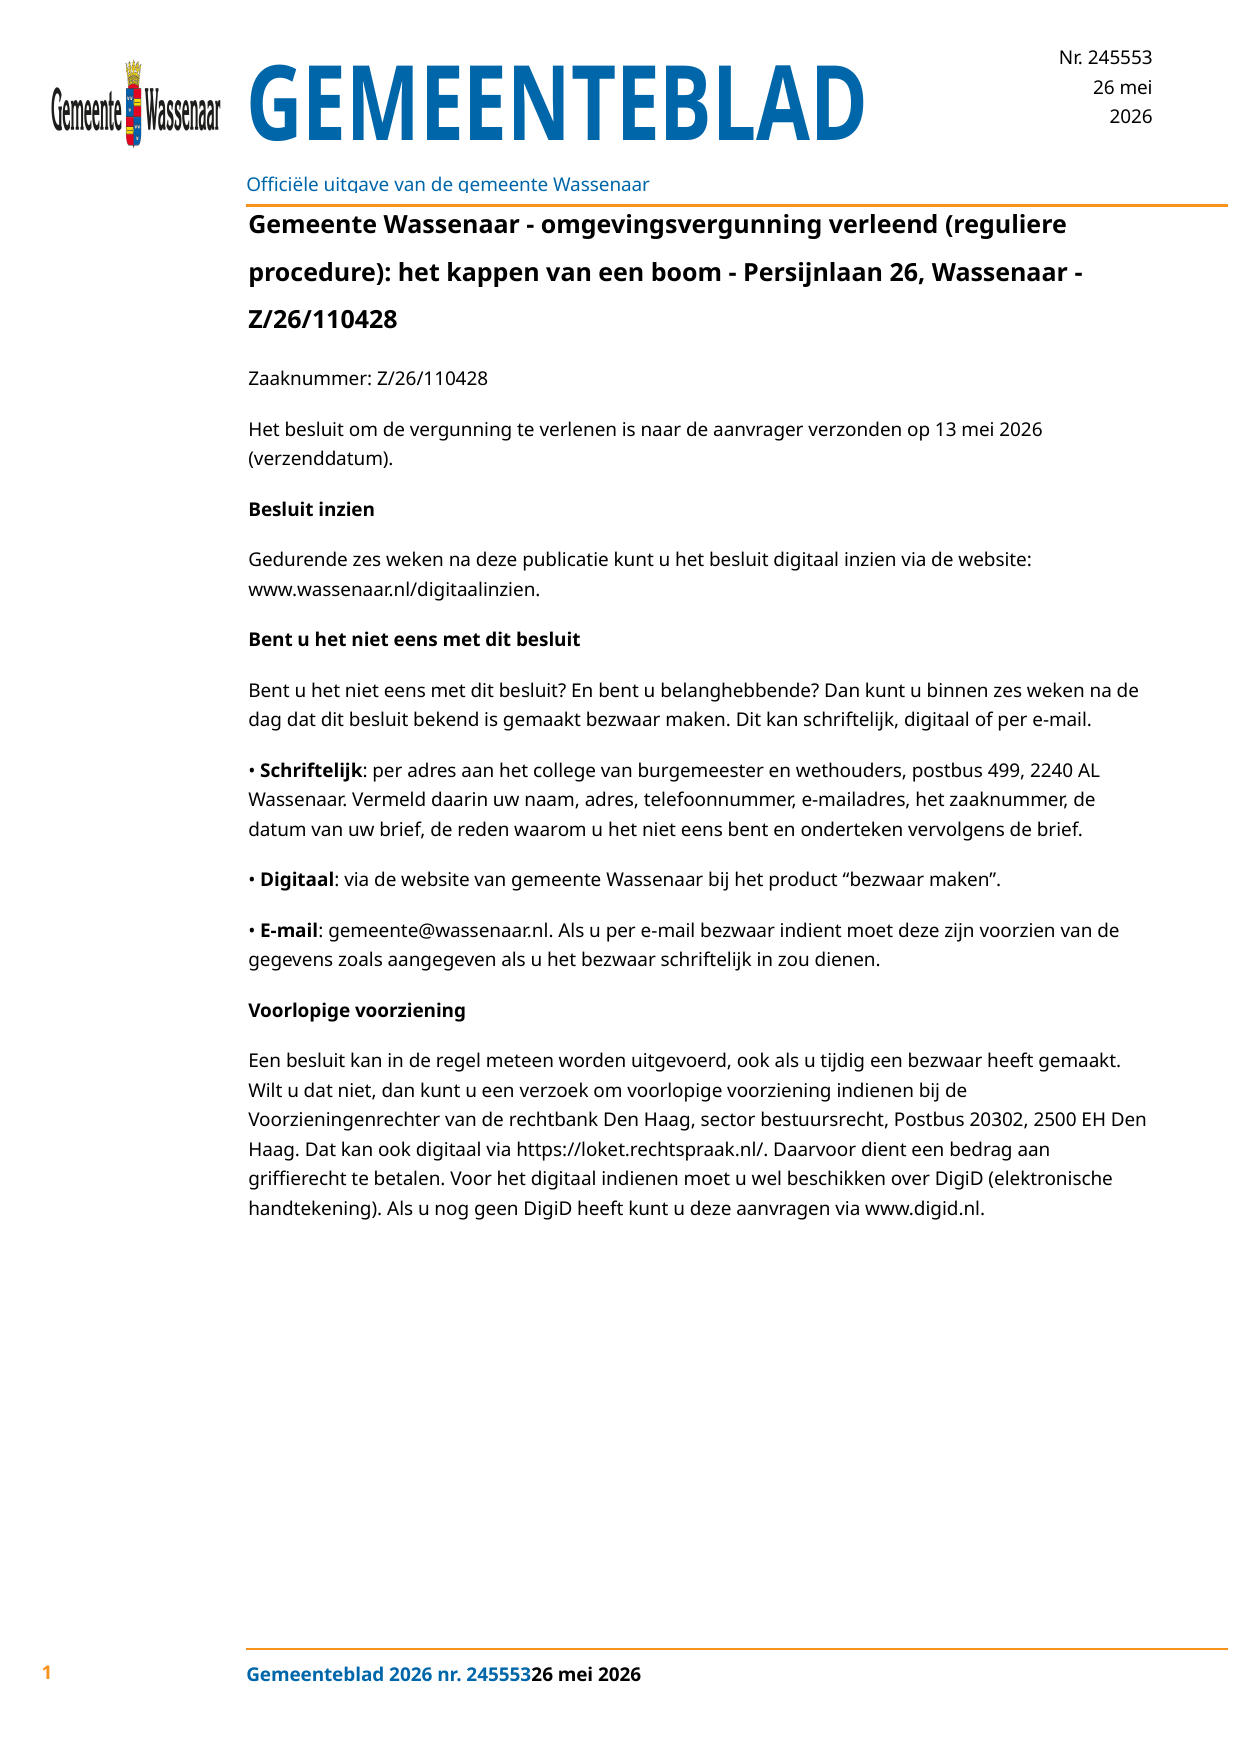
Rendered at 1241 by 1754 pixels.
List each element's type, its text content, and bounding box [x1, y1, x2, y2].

text • Digitaal: via de website van gemeente Wassenaar bij het product “bezwaar maken”. [248, 866, 1152, 892]
text Bent u het niet eens met dit besluit? En bent u belanghebbende? Dan kunt u binnen zes weken na de dag dat dit besluit bekend is gemaakt bezwaar maken. Dit kan schriftelijk, digitaal of per e-mail. [248, 677, 1152, 732]
text Voorlopige voorziening [248, 997, 1152, 1022]
text Bent u het niet eens met dit besluit [248, 626, 1152, 652]
text • E-mail: gemeente@wassenaar.nl. Als u per e-mail bezwaar indient moet deze zijn voorzien van de gegevens zoals aangegeven als u het bezwaar schriftelijk in zou dienen. [248, 917, 1152, 972]
text • Schriftelijk: per adres aan het college van burgemeester en wethouders, postbus 499, 2240 AL Wassenaar. Vermeld daarin uw naam, adres, telefoonnummer, e-mailadres, het zaaknummer, de datum van uw brief, de reden waarom u het niet eens bent en onderteken vervolgens de brief. [248, 757, 1152, 842]
text Gedurende zes weken na deze publicatie kunt u het besluit digitaal inzien via de website: www.wassenaar.nl/digitaalinzien. [248, 546, 1152, 602]
text Zaaknummer: Z/26/110428 [248, 366, 1152, 391]
text Een besluit kan in de regel meteen worden uitgevoerd, ook als u tijdig een bezwaar heeft gemaakt. Wilt u dat niet, dan kunt u een verzoek om voorlopige voorziening indienen bij de Voorzieningenrechter van de rechtbank Den Haag, sector bestuursrecht, Postbus 20302, 2500 EH Den Haag. Dat kan ook digitaal via https://loket.rechtspraak.nl/. Daarvoor dient een bedrag aan griffierecht te betalen. Voor het digitaal indienen moet u wel beschikken over DigiD (elektronische handtekening). Als u nog geen DigiD heeft kunt u deze aanvragen via www.digid.nl. [248, 1047, 1152, 1221]
text Besluit inzien [248, 496, 1152, 522]
text Het besluit om de vergunning te verlenen is naar de aanvrager verzonden op 13 mei 2026 (verzenddatum). [248, 416, 1152, 471]
text Gemeente Wassenaar - omgevingsvergunning verleend (reguliere procedure): het kappen van een boom - Persijnlaan 26, Wassenaar - Z/26/110428 [248, 207, 1152, 336]
picture [41, 47, 231, 172]
